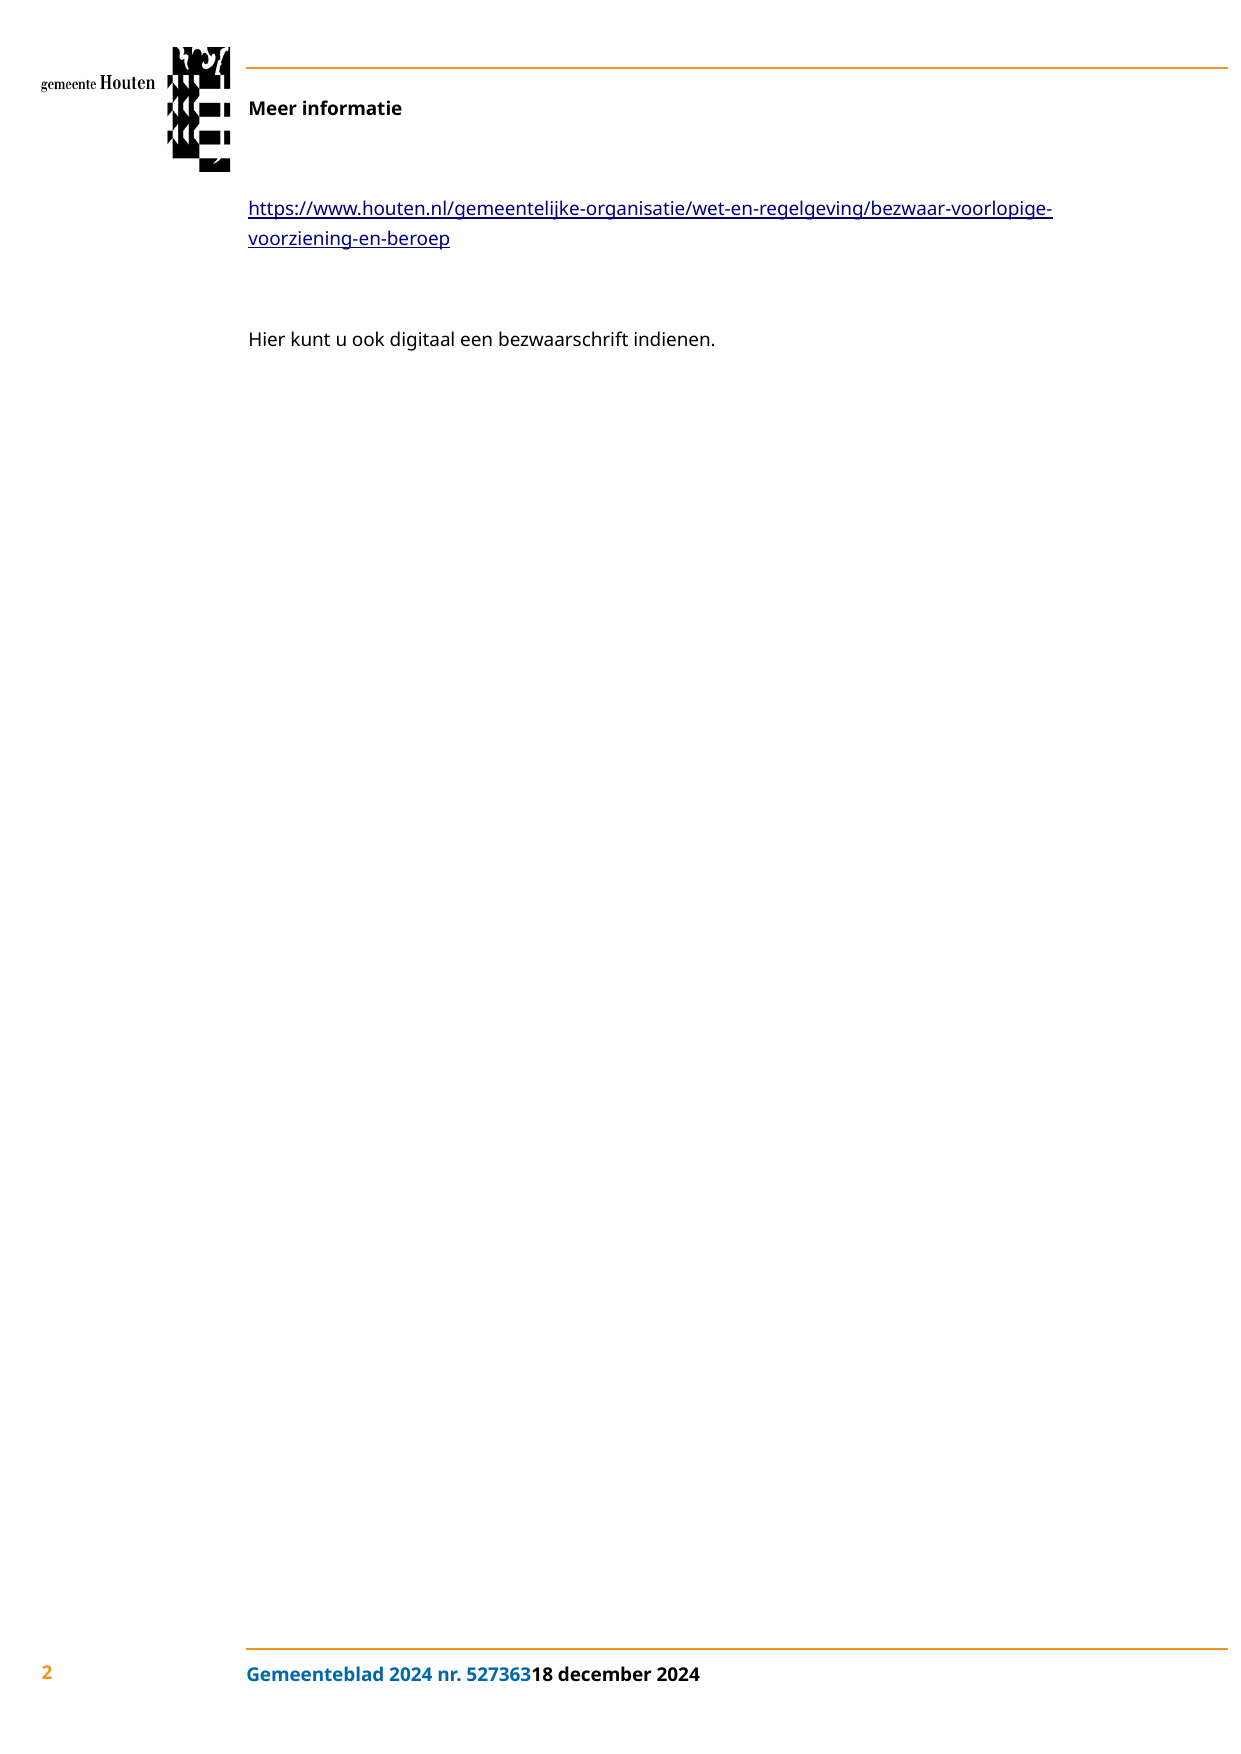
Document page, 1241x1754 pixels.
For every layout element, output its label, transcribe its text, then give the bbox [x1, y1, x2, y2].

text Hier kunt u ook digitaal een bezwaarschrift indienen. [248, 326, 1152, 352]
text https://www.houten.nl/gemeentelijke-organisatie/wet-en-regelgeving/bezwaar-voorlopige-voorziening-en-beroep [248, 196, 1152, 251]
picture [41, 47, 231, 172]
text Meer informatie [248, 95, 1152, 121]
